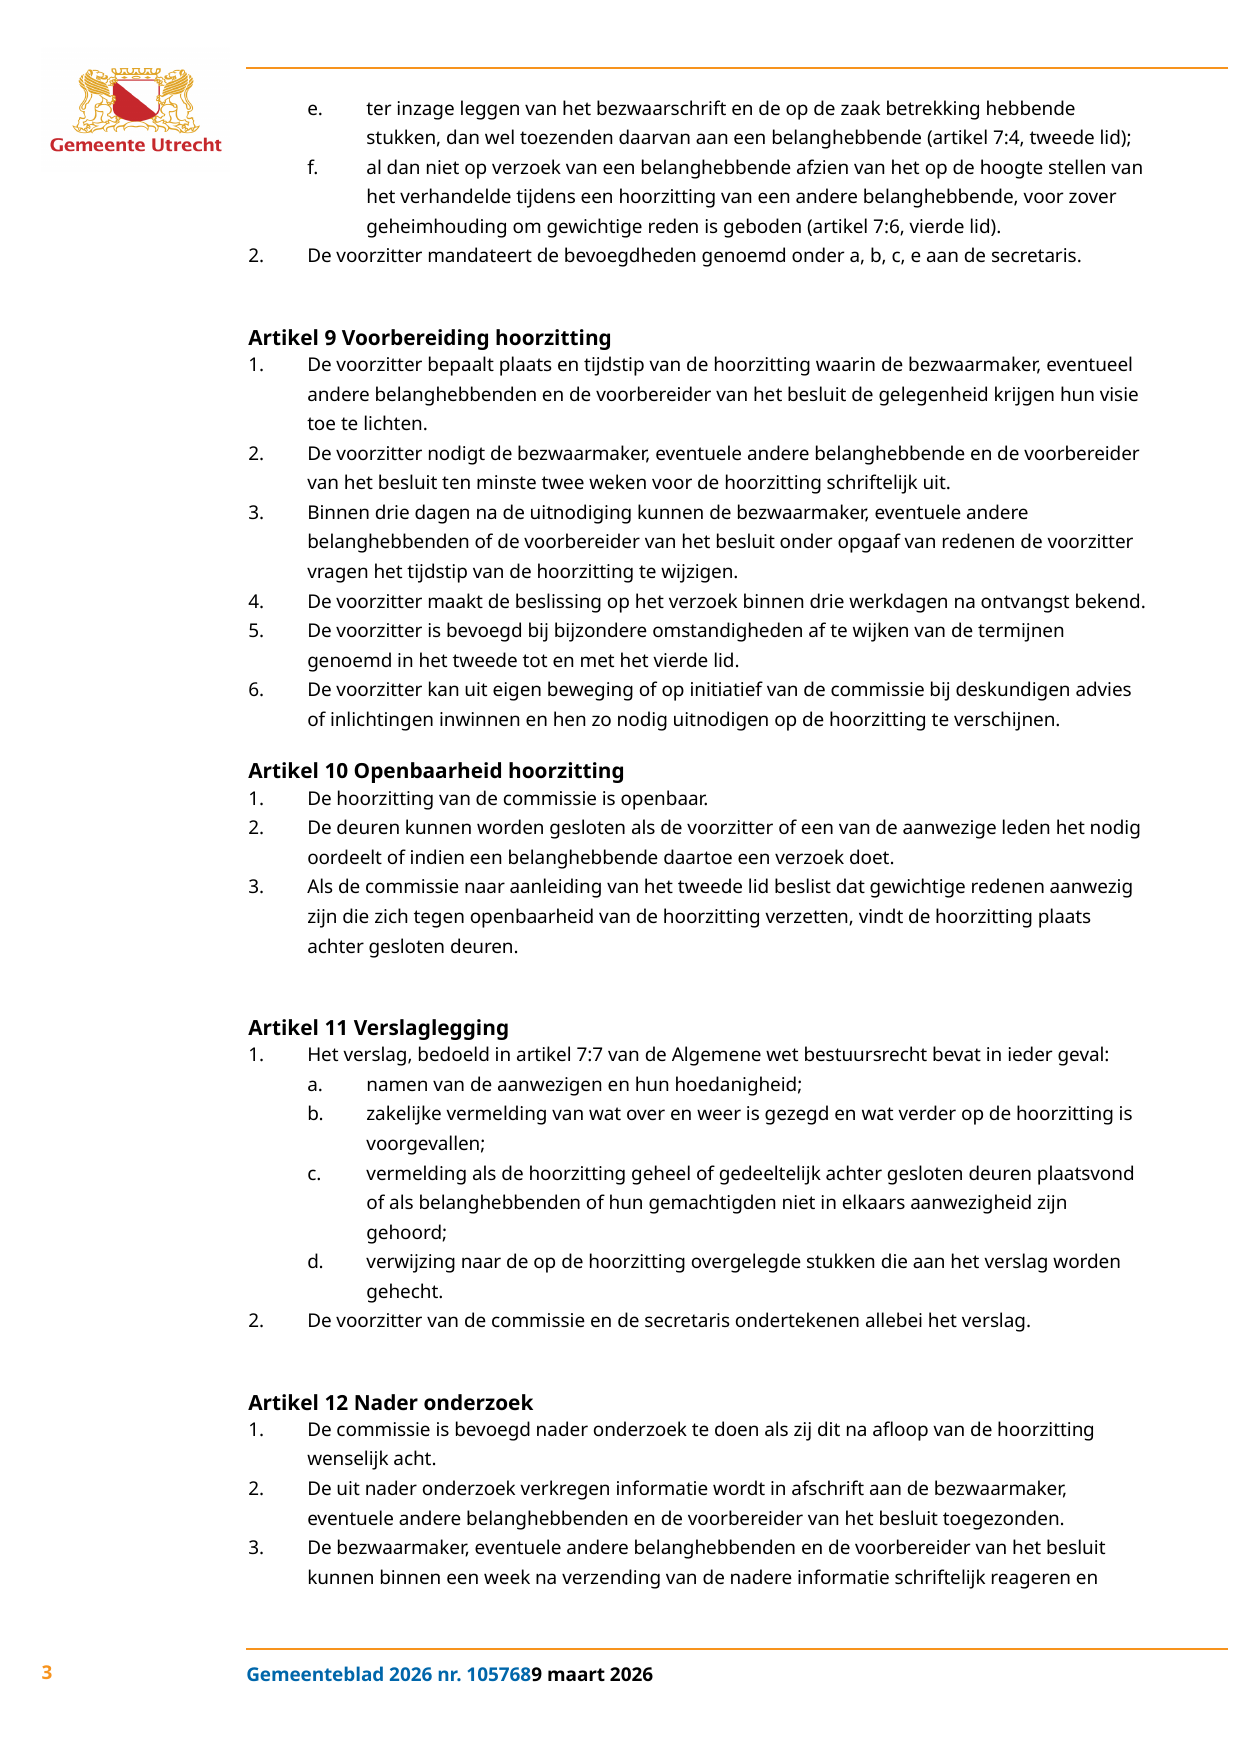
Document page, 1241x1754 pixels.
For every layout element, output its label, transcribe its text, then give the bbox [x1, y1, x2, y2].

list ter inzage leggen van het bezwaarschrift en de op de zaak betrekking hebbende stukken, dan wel toezenden daarvan aan een belanghebbende (artikel 7:4, tweede lid); [307, 95, 1152, 150]
list De voorzitter maakt de beslissing op het verzoek binnen drie werkdagen na ontvangst bekend. [248, 588, 1152, 613]
list vermelding als de hoorzitting geheel of gedeeltelijk achter gesloten deuren plaatsvond of als belanghebbenden of hun gemachtigden niet in elkaars aanwezigheid zijn gehoord; [307, 1160, 1152, 1244]
text Artikel 10 Openbaarheid hoorzitting [248, 757, 1152, 785]
text Artikel 9 Voorbereiding hoorzitting [248, 323, 1152, 351]
list De deuren kunnen worden gesloten als de voorzitter of een van de aanwezige leden het nodig oordeelt of indien een belanghebbende daartoe een verzoek doet. [248, 814, 1152, 870]
list De voorzitter kan uit eigen beweging of op initiatief van de commissie bij deskundigen advies of inlichtingen inwinnen en hen zo nodig uitnodigen op de hoorzitting te verschijnen. [248, 677, 1152, 732]
list Als de commissie naar aanleiding van het tweede lid beslist dat gewichtige redenen aanwezig zijn die zich tegen openbaarheid van de hoorzitting verzetten, vindt de hoorzitting plaats achter gesloten deuren. [248, 874, 1152, 959]
list De uit nader onderzoek verkregen informatie wordt in afschrift aan de bezwaarmaker, eventuele andere belanghebbenden en de voorbereider van het besluit toegezonden. [248, 1475, 1152, 1531]
list zakelijke vermelding van wat over en weer is gezegd en wat verder op de hoorzitting is voorgevallen; [307, 1101, 1152, 1156]
list De voorzitter nodigt de bezwaarmaker, eventuele andere belanghebbende en de voorbereider van het besluit ten minste twee weken voor de hoorzitting schriftelijk uit. [248, 440, 1152, 495]
text Artikel 11 Verslaglegging [248, 1013, 1152, 1041]
list De voorzitter is bevoegd bij bijzondere omstandigheden af te wijken van de termijnen genoemd in het tweede tot en met het vierde lid. [248, 617, 1152, 673]
picture [41, 47, 231, 172]
list De voorzitter mandateert de bevoegdheden genoemd onder a, b, c, e aan de secretaris. [248, 243, 1152, 268]
text Artikel 12 Nader onderzoek [248, 1388, 1152, 1416]
list Het verslag, bedoeld in artikel 7:7 van de Algemene wet bestuursrecht bevat in ieder geval: [248, 1041, 1152, 1067]
list De voorzitter van de commissie en de secretaris ondertekenen allebei het verslag. [248, 1308, 1152, 1333]
list De commissie is bevoegd nader onderzoek te doen als zij dit na afloop van de hoorzitting wenselijk acht. [248, 1416, 1152, 1471]
list De hoorzitting van de commissie is openbaar. [248, 785, 1152, 811]
list verwijzing naar de op de hoorzitting overgelegde stukken die aan het verslag worden gehecht. [307, 1248, 1152, 1304]
list De bezwaarmaker, eventuele andere belanghebbenden en de voorbereider van het besluit kunnen binnen een week na verzending van de nadere informatie schriftelijk reageren en [248, 1534, 1152, 1590]
list De voorzitter bepaalt plaats en tijdstip van de hoorzitting waarin de bezwaarmaker, eventueel andere belanghebbenden en de voorbereider van het besluit de gelegenheid krijgen hun visie toe te lichten. [248, 351, 1152, 436]
list namen van de aanwezigen en hun hoedanigheid; [307, 1071, 1152, 1097]
list Binnen drie dagen na de uitnodiging kunnen de bezwaarmaker, eventuele andere belanghebbenden of de voorbereider van het besluit onder opgaaf van redenen de voorzitter vragen het tijdstip van de hoorzitting te wijzigen. [248, 499, 1152, 584]
list al dan niet op verzoek van een belanghebbende afzien van het op de hoogte stellen van het verhandelde tijdens een hoorzitting van een andere belanghebbende, voor zover geheimhouding om gewichtige reden is geboden (artikel 7:6, vierde lid). [307, 154, 1152, 239]
